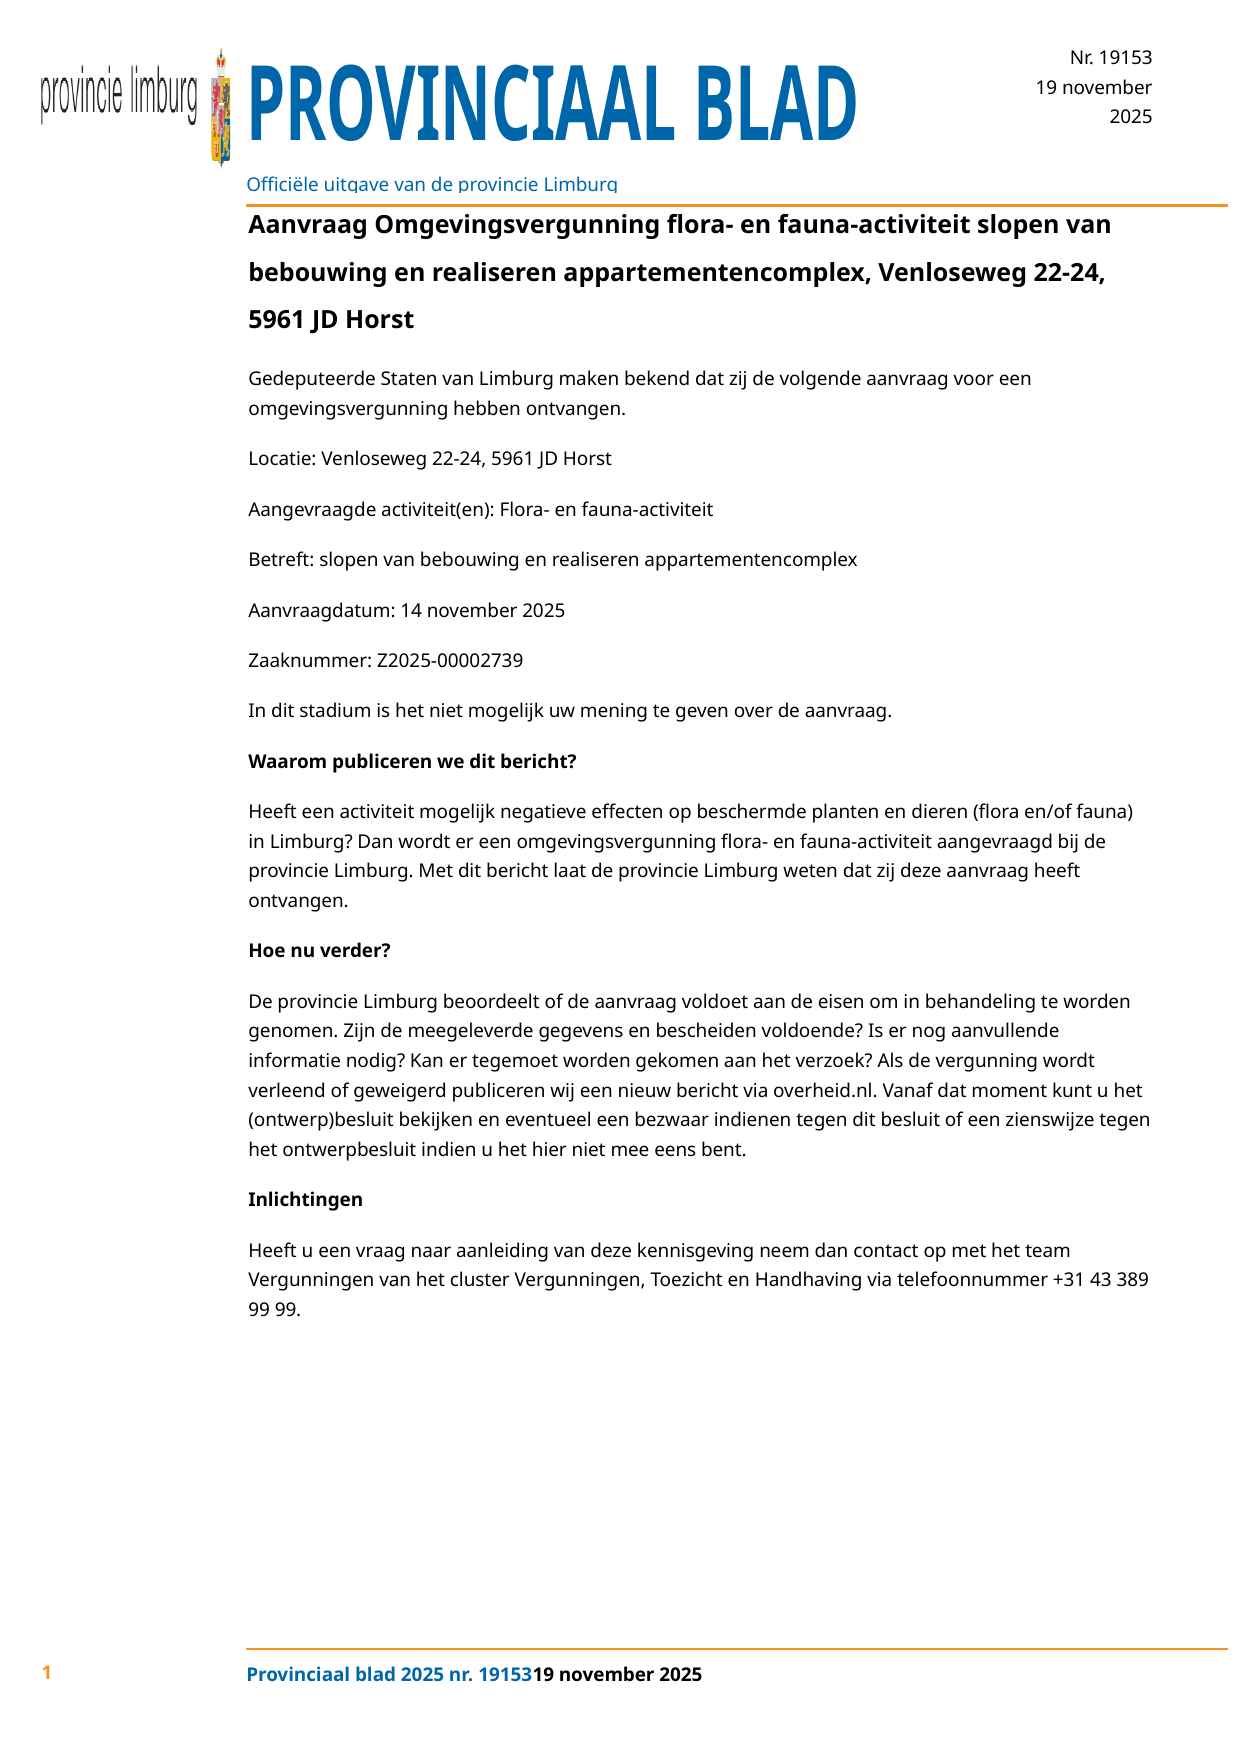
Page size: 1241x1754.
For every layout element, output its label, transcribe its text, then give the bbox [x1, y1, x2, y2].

text Aangevraagde activiteit(en): Flora- en fauna-activiteit [248, 496, 1152, 522]
picture [41, 47, 231, 172]
text In dit stadium is het niet mogelijk uw mening te geven over de aanvraag. [248, 698, 1152, 723]
text Hoe nu verder? [248, 938, 1152, 963]
text Aanvraag Omgevingsvergunning flora- en fauna-activiteit slopen van bebouwing en realiseren appartementencomplex, Venloseweg 22-24, 5961 JD Horst [248, 207, 1152, 336]
text Aanvraagdatum: 14 november 2025 [248, 597, 1152, 622]
text Locatie: Venloseweg 22-24, 5961 JD Horst [248, 446, 1152, 471]
text Zaaknummer: Z2025-00002739 [248, 647, 1152, 673]
text Heeft u een vraag naar aanleiding van deze kennisgeving neem dan contact op met het team Vergunningen van het cluster Vergunningen, Toezicht en Handhaving via telefoonnummer +31 43 389 99 99. [248, 1237, 1152, 1322]
text Inlichtingen [248, 1186, 1152, 1212]
text Gedeputeerde Staten van Limburg maken bekend dat zij de volgende aanvraag voor een omgevingsvergunning hebben ontvangen. [248, 366, 1152, 421]
text De provincie Limburg beoordeelt of de aanvraag voldoet aan de eisen om in behandeling te worden genomen. Zijn de meegeleverde gegevens en bescheiden voldoende? Is er nog aanvullende informatie nodig? Kan er tegemoet worden gekomen aan het verzoek? Als de vergunning wordt verleend of geweigerd publiceren wij een nieuw bericht via overheid.nl. Vanaf dat moment kunt u het (ontwerp)besluit bekijken en eventueel een bezwaar indienen tegen dit besluit of een zienswijze tegen het ontwerpbesluit indien u het hier niet mee eens bent. [248, 988, 1152, 1162]
text Waarom publiceren we dit bericht? [248, 748, 1152, 774]
text Heeft een activiteit mogelijk negatieve effecten op beschermde planten en dieren (flora en/of fauna) in Limburg? Dan wordt er een omgevingsvergunning flora- en fauna-activiteit aangevraagd bij de provincie Limburg. Met dit bericht laat de provincie Limburg weten dat zij deze aanvraag heeft ontvangen. [248, 798, 1152, 913]
text Betreft: slopen van bebouwing en realiseren appartementencomplex [248, 546, 1152, 572]
